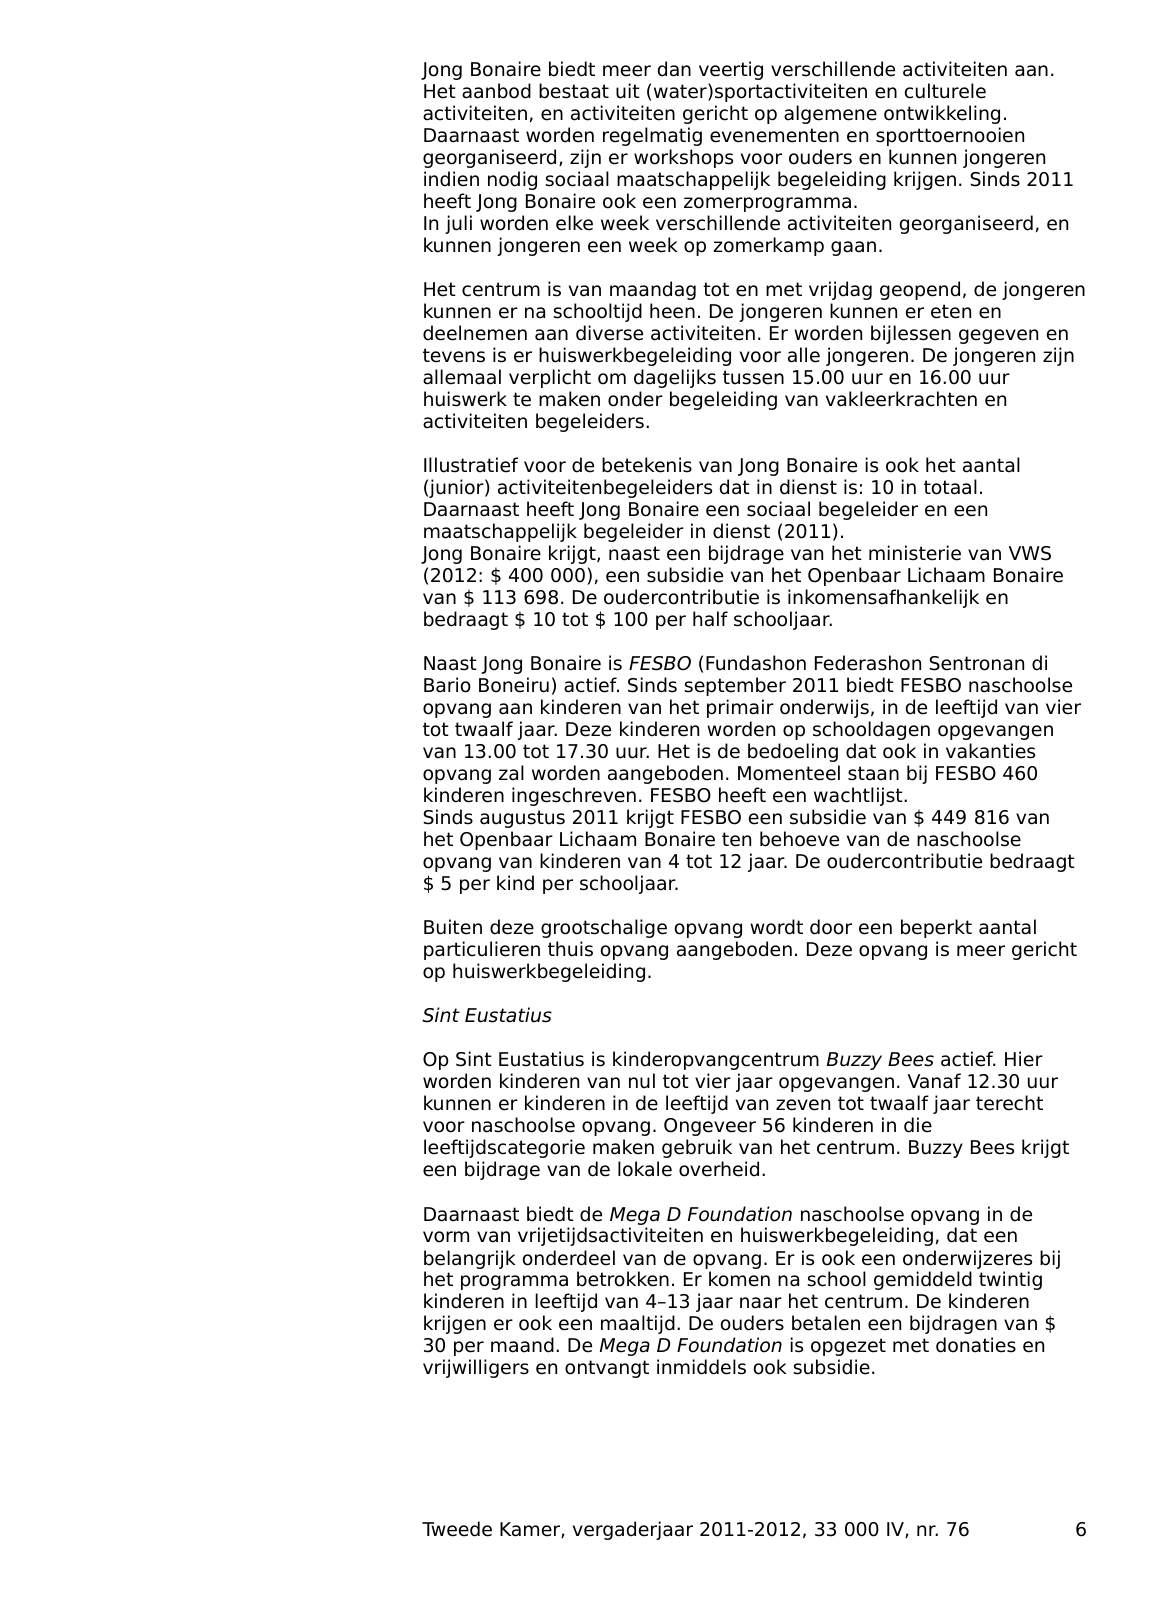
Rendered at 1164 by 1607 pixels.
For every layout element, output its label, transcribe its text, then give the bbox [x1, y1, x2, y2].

text Het centrum is van maandag tot en met vrijdag geopend, de jongeren kunnen er na schooltijd heen. De jongeren kunnen er eten en deelnemen aan diverse activiteiten. Er worden bijlessen gegeven en tevens is er huiswerkbegeleiding voor alle jongeren. De jongeren zijn allemaal verplicht om dagelijks tussen 15.00 uur en 16.00 uur huiswerk te maken onder begeleiding van vakleerkrachten en activiteiten begeleiders. [422, 279, 1087, 433]
text Daarnaast biedt de Mega D Foundation naschoolse opvang in de vorm van vrijetijdsactiviteiten en huiswerkbegeleiding, dat een belangrijk onderdeel van de opvang. Er is ook een onderwijzeres bij het programma betrokken. Er komen na school gemiddeld twintig kinderen in leeftijd van 4–13 jaar naar het centrum. De kinderen krijgen er ook een maaltijd. De ouders betalen een bijdragen van $ 30 per maand. De Mega D Foundation is opgezet met donaties en vrijwilligers en ontvangt inmiddels ook subsidie. [422, 1203, 1087, 1379]
text Naast Jong Bonaire is FESBO (Fundashon Federashon Sentronan di Bario Boneiru) actief. Sinds september 2011 biedt FESBO naschoolse opvang aan kinderen van het primair onderwijs, in de leeftijd van vier tot twaalf jaar. Deze kinderen worden op schooldagen opgevangen van 13.00 tot 17.30 uur. Het is de bedoeling dat ook in vakanties opvang zal worden aangeboden. Momenteel staan bij FESBO 460 kinderen ingeschreven. FESBO heeft een wachtlijst. [422, 653, 1087, 807]
subtitle Sint Eustatius [422, 1005, 1087, 1027]
text Jong Bonaire krijgt, naast een bijdrage van het ministerie van VWS (2012: $ 400 000), een subsidie van het Openbaar Lichaam Bonaire van $ 113 698. De oudercontributie is inkomensafhankelijk en bedraagt $ 10 tot $ 100 per half schooljaar. [422, 543, 1087, 631]
text Illustratief voor de betekenis van Jong Bonaire is ook het aantal (junior) activiteitenbegeleiders dat in dienst is: 10 in totaal. Daarnaast heeft Jong Bonaire een sociaal begeleider en een maatschappelijk begeleider in dienst (2011). [422, 455, 1087, 543]
text Op Sint Eustatius is kinderopvangcentrum Buzzy Bees actief. Hier worden kinderen van nul tot vier jaar opgevangen. Vanaf 12.30 uur kunnen er kinderen in de leeftijd van zeven tot twaalf jaar terecht voor naschoolse opvang. Ongeveer 56 kinderen in die leeftijdscategorie maken gebruik van het centrum. Buzzy Bees krijgt een bijdrage van de lokale overheid. [422, 1049, 1087, 1181]
text In juli worden elke week verschillende activiteiten georganiseerd, en kunnen jongeren een week op zomerkamp gaan. [422, 213, 1087, 257]
text Jong Bonaire biedt meer dan veertig verschillende activiteiten aan. Het aanbod bestaat uit (water)sportactiviteiten en culturele activiteiten, en activiteiten gericht op algemene ontwikkeling. Daarnaast worden regelmatig evenementen en sporttoernooien georganiseerd, zijn er workshops voor ouders en kunnen jongeren indien nodig sociaal maatschappelijk begeleiding krijgen. Sinds 2011 heeft Jong Bonaire ook een zomerprogramma. [422, 59, 1087, 213]
text Buiten deze grootschalige opvang wordt door een beperkt aantal particulieren thuis opvang aangeboden. Deze opvang is meer gericht op huiswerkbegeleiding. [422, 917, 1087, 983]
text Sinds augustus 2011 krijgt FESBO een subsidie van $ 449 816 van het Openbaar Lichaam Bonaire ten behoeve van de naschoolse opvang van kinderen van 4 tot 12 jaar. De oudercontributie bedraagt $ 5 per kind per schooljaar. [422, 807, 1087, 895]
